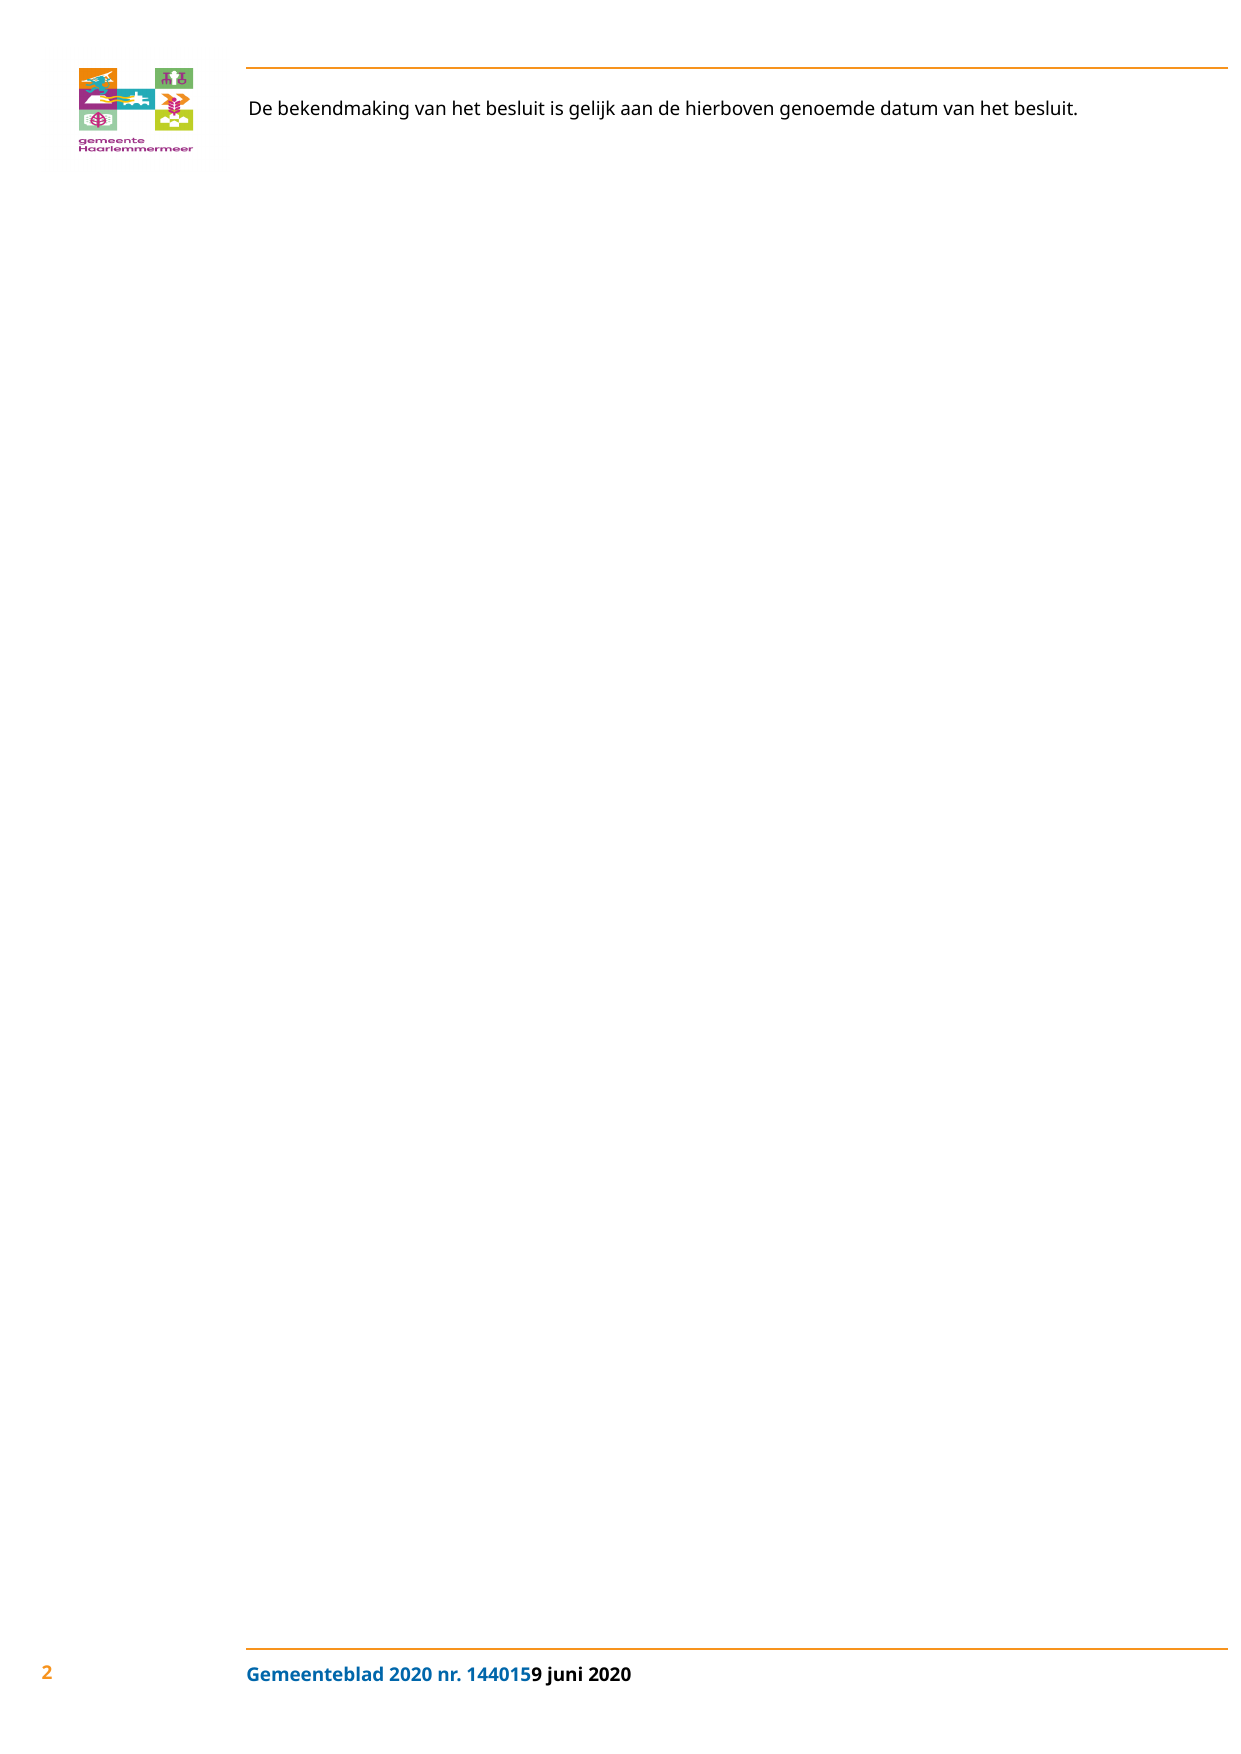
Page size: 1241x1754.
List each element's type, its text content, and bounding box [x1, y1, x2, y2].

picture [41, 47, 231, 172]
text De bekendmaking van het besluit is gelijk aan de hierboven genoemde datum van het besluit. [248, 95, 1152, 121]
